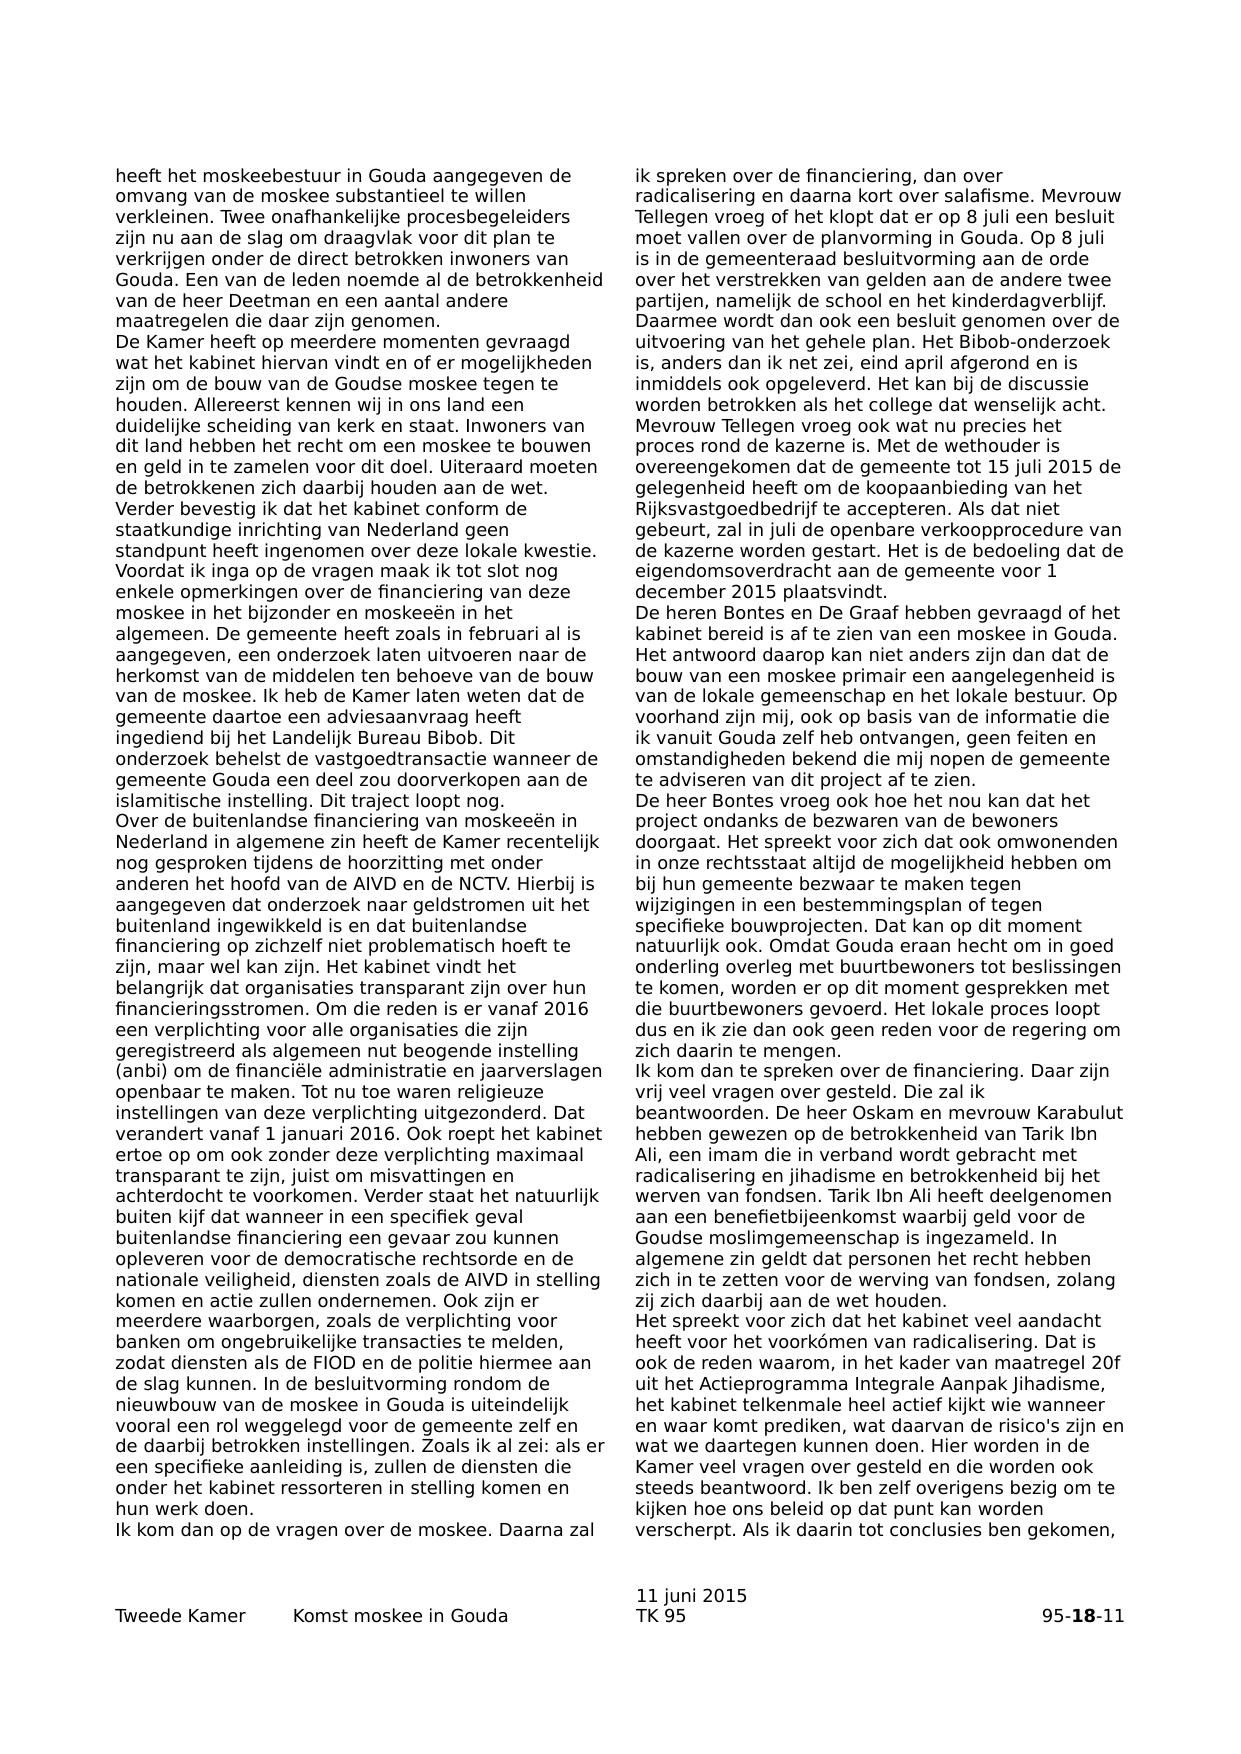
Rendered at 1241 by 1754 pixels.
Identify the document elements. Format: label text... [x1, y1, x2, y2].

text De Kamer heeft op meerdere momenten gevraagd wat het kabinet hiervan vindt en of er mogelijkheden zijn om de bouw van de Goudse moskee tegen te houden. Allereerst kennen wij in ons land een duidelijke scheiding van kerk en staat. Inwoners van dit land hebben het recht om een moskee te bouwen en geld in te zamelen voor dit doel. Uiteraard moeten de betrokkenen zich daarbij houden aan de wet. Verder bevestig ik dat het kabinet conform de staatkundige inrichting van Nederland geen standpunt heeft ingenomen over deze lokale kwestie. [115, 332, 605, 561]
text De heer Bontes vroeg ook hoe het nou kan dat het project ondanks de bezwaren van de bewoners doorgaat. Het spreekt voor zich dat ook omwonenden in onze rechtsstaat altijd de mogelijkheid hebben om bij hun gemeente bezwaar te maken tegen wijzigingen in een bestemmingsplan of tegen specifieke bouwprojecten. Dat kan op dit moment natuurlijk ook. Omdat Gouda eraan hecht om in goed onderling overleg met buurtbewoners tot beslissingen te komen, worden er op dit moment gesprekken met die buurtbewoners gevoerd. Het lokale proces loopt dus en ik zie dan ook geen reden voor de regering om zich daarin te mengen. [635, 790, 1125, 1061]
text Ik kom dan op de vragen over de moskee. Daarna zal [115, 1519, 605, 1540]
text Ik kom dan te spreken over de financiering. Daar zijn vrij veel vragen over gesteld. Die zal ik beantwoorden. De heer Oskam en mevrouw Karabulut hebben gewezen op de betrokkenheid van Tarik Ibn Ali, een imam die in verband wordt gebracht met radicalisering en jihadisme en betrokkenheid bij het werven van fondsen. Tarik Ibn Ali heeft deelgenomen aan een benefietbijeenkomst waarbij geld voor de Goudse moslimgemeenschap is ingezameld. In algemene zin geldt dat personen het recht hebben zich in te zetten voor de werving van fondsen, zolang zij zich daarbij aan de wet houden. [635, 1061, 1125, 1311]
text heeft het moskeebestuur in Gouda aangegeven de omvang van de moskee substantieel te willen verkleinen. Twee onafhankelijke procesbegeleiders zijn nu aan de slag om draagvlak voor dit plan te verkrijgen onder de direct betrokken inwoners van Gouda. Een van de leden noemde al de betrokkenheid van de heer Deetman en een aantal andere maatregelen die daar zijn genomen. [115, 165, 605, 332]
text Voordat ik inga op de vragen maak ik tot slot nog enkele opmerkingen over de financiering van deze moskee in het bijzonder en moskeeën in het algemeen. De gemeente heeft zoals in februari al is aangegeven, een onderzoek laten uitvoeren naar de herkomst van de middelen ten behoeve van de bouw van de moskee. Ik heb de Kamer laten weten dat de gemeente daartoe een adviesaanvraag heeft ingediend bij het Landelijk Bureau Bibob. Dit onderzoek behelst de vastgoedtransactie wanneer de gemeente Gouda een deel zou doorverkopen aan de islamitische instelling. Dit traject loopt nog. [115, 561, 605, 811]
text De heren Bontes en De Graaf hebben gevraagd of het kabinet bereid is af te zien van een moskee in Gouda. Het antwoord daarop kan niet anders zijn dan dat de bouw van een moskee primair een aangelegenheid is van de lokale gemeenschap en het lokale bestuur. Op voorhand zijn mij, ook op basis van de informatie die ik vanuit Gouda zelf heb ontvangen, geen feiten en omstandigheden bekend die mij nopen de gemeente te adviseren van dit project af te zien. [635, 603, 1125, 790]
text Mevrouw Tellegen vroeg ook wat nu precies het proces rond de kazerne is. Met de wethouder is overeengekomen dat de gemeente tot 15 juli 2015 de gelegenheid heeft om de koopaanbieding van het Rijksvastgoedbedrijf te accepteren. Als dat niet gebeurt, zal in juli de openbare verkoopprocedure van de kazerne worden gestart. Het is de bedoeling dat de eigendomsoverdracht aan de gemeente voor 1 december 2015 plaatsvindt. [635, 415, 1125, 603]
text Over de buitenlandse financiering van moskeeën in Nederland in algemene zin heeft de Kamer recentelijk nog gesproken tijdens de hoorzitting met onder anderen het hoofd van de AIVD en de NCTV. Hierbij is aangegeven dat onderzoek naar geldstromen uit het buitenland ingewikkeld is en dat buitenlandse financiering op zichzelf niet problematisch hoeft te zijn, maar wel kan zijn. Het kabinet vindt het belangrijk dat organisaties transparant zijn over hun financieringsstromen. Om die reden is er vanaf 2016 een verplichting voor alle organisaties die zijn geregistreerd als algemeen nut beogende instelling (anbi) om de financiële administratie en jaarverslagen openbaar te maken. Tot nu toe waren religieuze instellingen van deze verplichting uitgezonderd. Dat verandert vanaf 1 januari 2016. Ook roept het kabinet ertoe op om ook zonder deze verplichting maximaal transparant te zijn, juist om misvattingen en achterdocht te voorkomen. Verder staat het natuurlijk buiten kijf dat wanneer in een specifiek geval buitenlandse financiering een gevaar zou kunnen opleveren voor de democratische rechtsorde en de nationale veiligheid, diensten zoals de AIVD in stelling komen en actie zullen ondernemen. Ook zijn er meerdere waarborgen, zoals de verplichting voor banken om ongebruikelijke transacties te melden, zodat diensten als de FIOD en de politie hiermee aan de slag kunnen. In de besluitvorming rondom de nieuwbouw van de moskee in Gouda is uiteindelijk vooral een rol weggelegd voor de gemeente zelf en de daarbij betrokken instellingen. Zoals ik al zei: als er een specifieke aanleiding is, zullen de diensten die onder het kabinet ressorteren in stelling komen en hun werk doen. [115, 811, 605, 1519]
text Het spreekt voor zich dat het kabinet veel aandacht heeft voor het voorkómen van radicalisering. Dat is ook de reden waarom, in het kader van maatregel 20f uit het Actieprogramma Integrale Aanpak Jihadisme, het kabinet telkenmale heel actief kijkt wie wanneer en waar komt prediken, wat daarvan de risico's zijn en wat we daartegen kunnen doen. Hier worden in de Kamer veel vragen over gesteld en die worden ook steeds beantwoord. Ik ben zelf overigens bezig om te kijken hoe ons beleid op dat punt kan worden verscherpt. Als ik daarin tot conclusies ben gekomen, [635, 1311, 1125, 1540]
text ik spreken over de financiering, dan over radicalisering en daarna kort over salafisme. Mevrouw Tellegen vroeg of het klopt dat er op 8 juli een besluit moet vallen over de planvorming in Gouda. Op 8 juli is in de gemeenteraad besluitvorming aan de orde over het verstrekken van gelden aan de andere twee partijen, namelijk de school en het kinderdagverblijf. Daarmee wordt dan ook een besluit genomen over de uitvoering van het gehele plan. Het Bibob-onderzoek is, anders dan ik net zei, eind april afgerond en is inmiddels ook opgeleverd. Het kan bij de discussie worden betrokken als het college dat wenselijk acht. [635, 165, 1125, 415]
